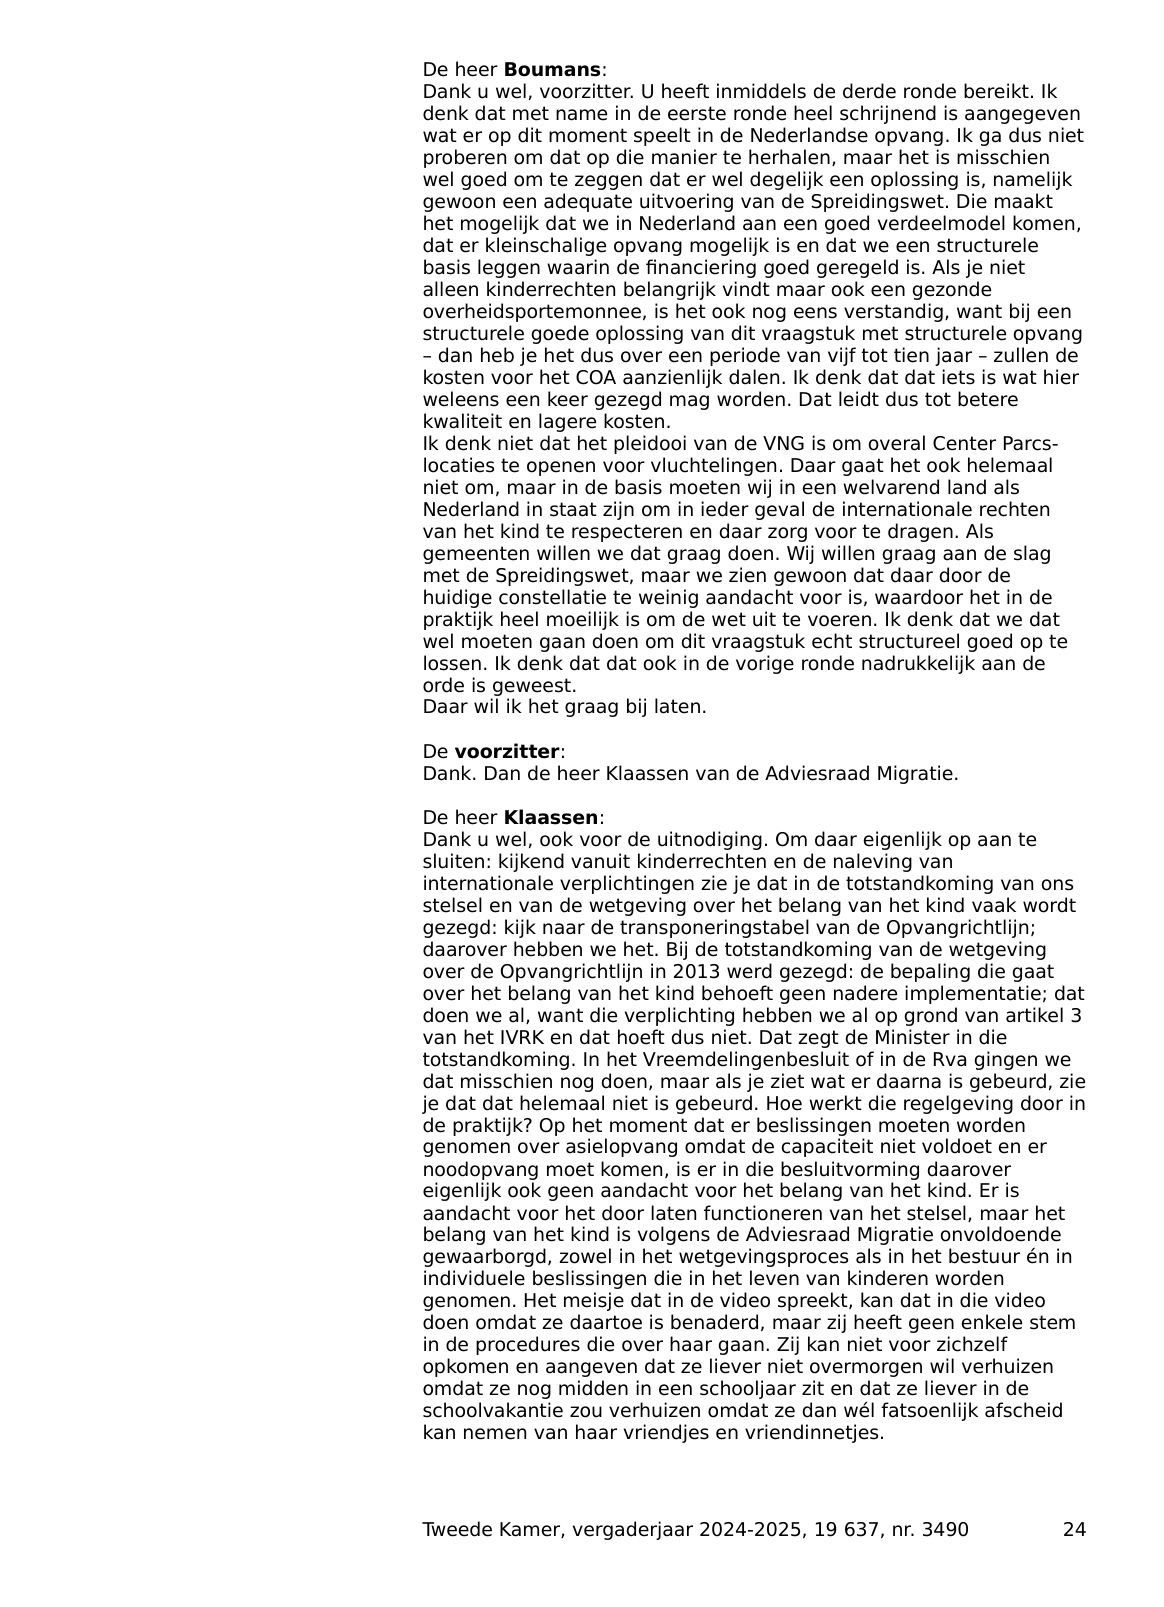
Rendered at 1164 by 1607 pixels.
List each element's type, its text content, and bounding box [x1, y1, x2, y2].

text Dank u wel, voorzitter. U heeft inmiddels de derde ronde bereikt. Ik denk dat met name in de eerste ronde heel schrijnend is aangegeven wat er op dit moment speelt in de Nederlandse opvang. Ik ga dus niet proberen om dat op die manier te herhalen, maar het is misschien wel goed om te zeggen dat er wel degelijk een oplossing is, namelijk gewoon een adequate uitvoering van de Spreidingswet. Die maakt het mogelijk dat we in Nederland aan een goed verdeelmodel komen, dat er kleinschalige opvang mogelijk is en dat we een structurele basis leggen waarin de financiering goed geregeld is. Als je niet alleen kinderrechten belangrijk vindt maar ook een gezonde overheidsportemonnee, is het ook nog eens verstandig, want bij een structurele goede oplossing van dit vraagstuk met structurele opvang – dan heb je het dus over een periode van vijf tot tien jaar – zullen de kosten voor het COA aanzienlijk dalen. Ik denk dat dat iets is wat hier weleens een keer gezegd mag worden. Dat leidt dus tot betere kwaliteit en lagere kosten. [422, 81, 1087, 433]
text De voorzitter: [422, 741, 1087, 763]
text Daar wil ik het graag bij laten. [422, 696, 1087, 718]
text Ik denk niet dat het pleidooi van de VNG is om overal Center Parcs-locaties te openen voor vluchtelingen. Daar gaat het ook helemaal niet om, maar in de basis moeten wij in een welvarend land als Nederland in staat zijn om in ieder geval de internationale rechten van het kind te respecteren en daar zorg voor te dragen. Als gemeenten willen we dat graag doen. Wij willen graag aan de slag met de Spreidingswet, maar we zien gewoon dat daar door de huidige constellatie te weinig aandacht voor is, waardoor het in de praktijk heel moeilijk is om de wet uit te voeren. Ik denk dat we dat wel moeten gaan doen om dit vraagstuk echt structureel goed op te lossen. Ik denk dat dat ook in de vorige ronde nadrukkelijk aan de orde is geweest. [422, 433, 1087, 696]
text De heer Klaassen: [422, 807, 1087, 829]
text De heer Boumans: [422, 59, 1087, 81]
text Dank. Dan de heer Klaassen van de Adviesraad Migratie. [422, 763, 1087, 784]
text Dank u wel, ook voor de uitnodiging. Om daar eigenlijk op aan te sluiten: kijkend vanuit kinderrechten en de naleving van internationale verplichtingen zie je dat in de totstandkoming van ons stelsel en van de wetgeving over het belang van het kind vaak wordt gezegd: kijk naar de transponeringstabel van de Opvangrichtlijn; daarover hebben we het. Bij de totstandkoming van de wetgeving over de Opvangrichtlijn in 2013 werd gezegd: de bepaling die gaat over het belang van het kind behoeft geen nadere implementatie; dat doen we al, want die verplichting hebben we al op grond van artikel 3 van het IVRK en dat hoeft dus niet. Dat zegt de Minister in die totstandkoming. In het Vreemdelingenbesluit of in de Rva gingen we dat misschien nog doen, maar als je ziet wat er daarna is gebeurd, zie je dat dat helemaal niet is gebeurd. Hoe werkt die regelgeving door in de praktijk? Op het moment dat er beslissingen moeten worden genomen over asielopvang omdat de capaciteit niet voldoet en er noodopvang moet komen, is er in die besluitvorming daarover eigenlijk ook geen aandacht voor het belang van het kind. Er is aandacht voor het door laten functioneren van het stelsel, maar het belang van het kind is volgens de Adviesraad Migratie onvoldoende gewaarborgd, zowel in het wetgevingsproces als in het bestuur én in individuele beslissingen die in het leven van kinderen worden genomen. Het meisje dat in de video spreekt, kan dat in die video doen omdat ze daartoe is benaderd, maar zij heeft geen enkele stem in de procedures die over haar gaan. Zij kan niet voor zichzelf opkomen en aangeven dat ze liever niet overmorgen wil verhuizen omdat ze nog midden in een schooljaar zit en dat ze liever in de schoolvakantie zou verhuizen omdat ze dan wél fatsoenlijk afscheid kan nemen van haar vriendjes en vriendinnetjes. [422, 829, 1087, 1444]
